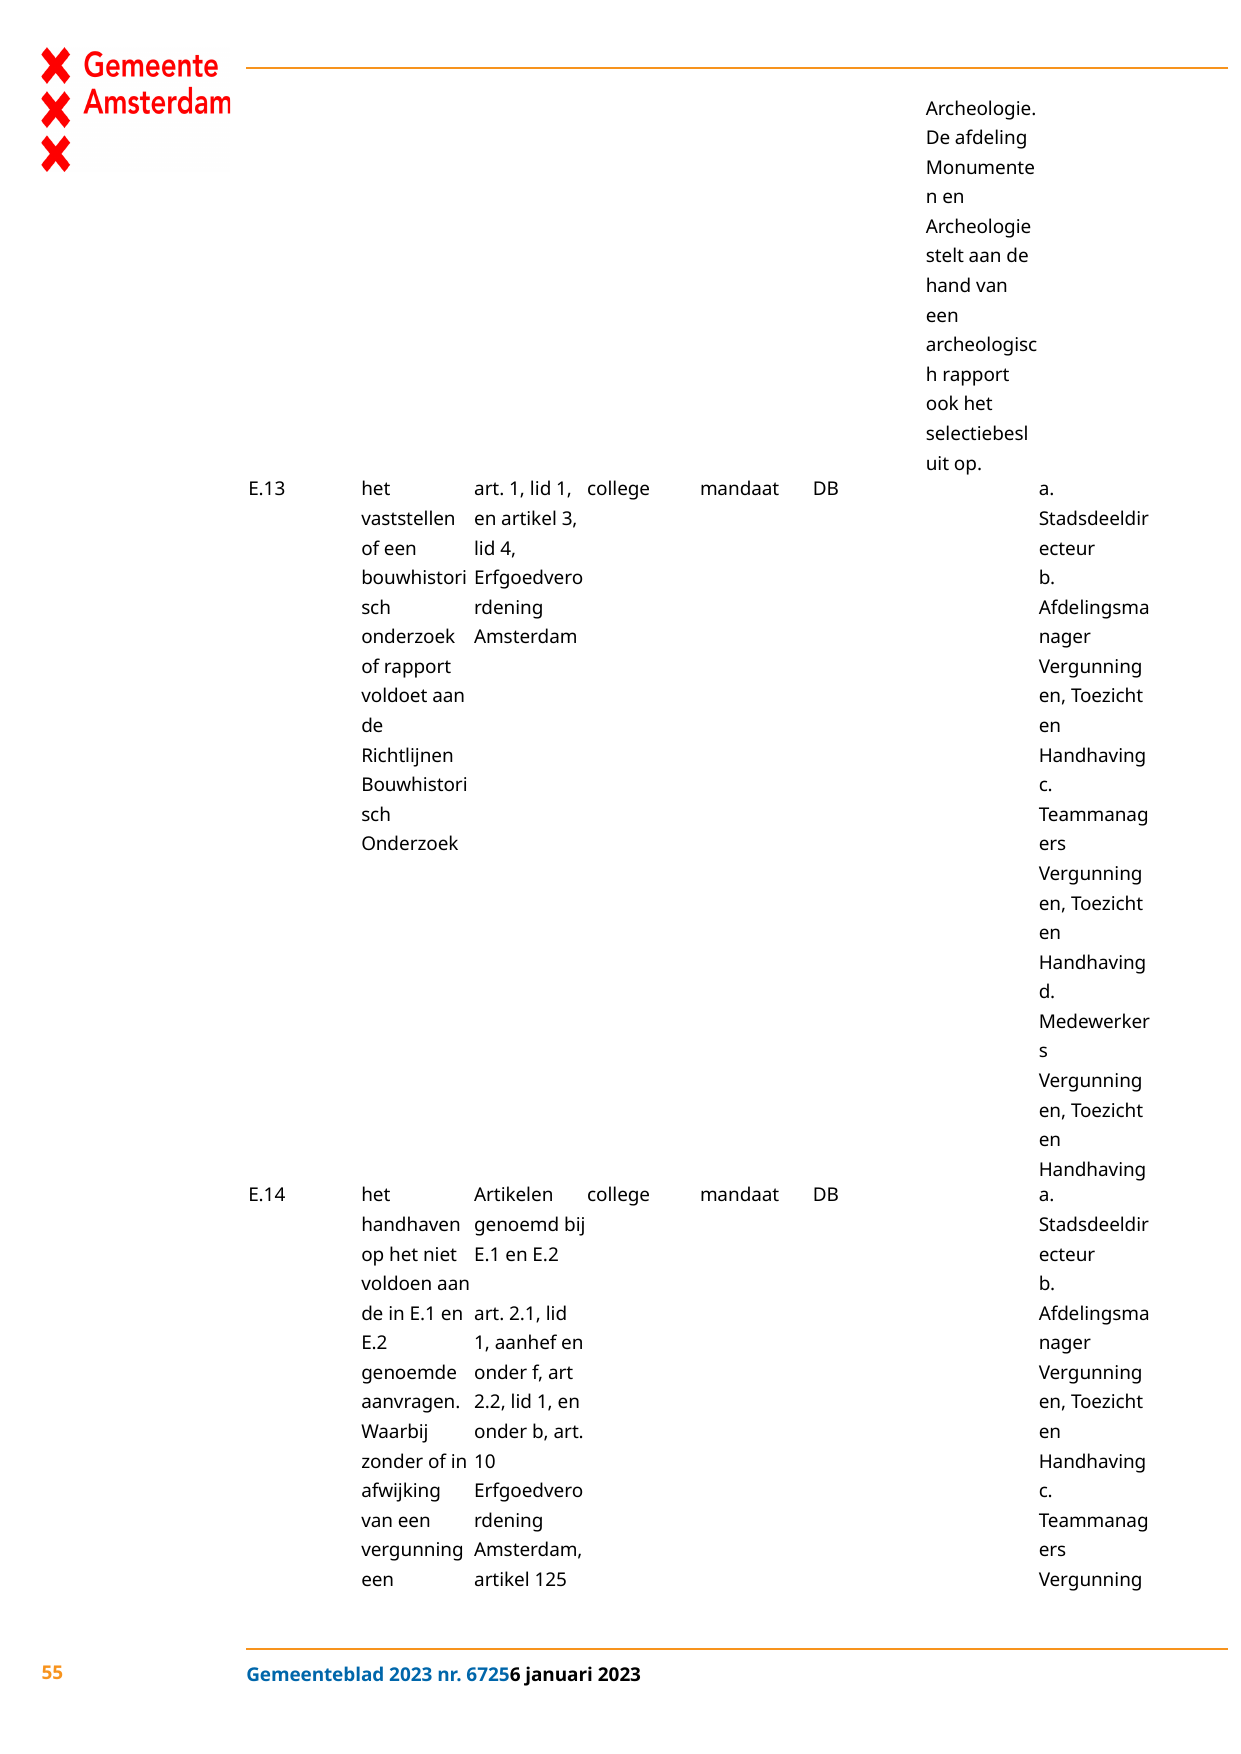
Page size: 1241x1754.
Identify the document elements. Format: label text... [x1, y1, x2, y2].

table_cell E.14 [248, 1182, 361, 1592]
table_cell [926, 476, 1038, 1182]
table_cell DB [813, 1182, 926, 1592]
table_cell a. Stadsdeeldirecteur b. Afdelingsmanager Vergunningen, Toezicht en Handhaving c. Teammanagers Vergunning [1039, 1182, 1152, 1592]
table_cell [361, 95, 474, 476]
table_cell college [587, 476, 700, 1182]
table_cell college [587, 1182, 700, 1592]
table_cell E.13 [248, 476, 361, 1182]
table_cell [248, 95, 361, 476]
table_cell [1039, 95, 1152, 476]
table_cell Artikelen genoemd bij E.1 en E.2 art. 2.1, lid 1, aanhef en onder f, art 2.2, lid 1, en onder b, art. 10 Erfgoedverordening Amsterdam, artikel 125 [474, 1182, 587, 1592]
table_cell mandaat [700, 1182, 813, 1592]
table_cell het handhaven op het niet voldoen aan de in E.1 en E.2 genoemde aanvragen. Waarbij zonder of in afwijking van een vergunning een [361, 1182, 474, 1592]
table_cell [474, 95, 587, 476]
table_cell [587, 95, 700, 476]
table_cell [813, 95, 926, 476]
table_cell mandaat [700, 476, 813, 1182]
table_cell het vaststellen of een bouwhistorisch onderzoek of rapport voldoet aan de Richtlijnen Bouwhistorisch Onderzoek [361, 476, 474, 1182]
table_cell art. 1, lid 1, en artikel 3, lid 4, Erfgoedverordening Amsterdam [474, 476, 587, 1182]
picture [41, 47, 231, 172]
table_cell [926, 1182, 1038, 1592]
table_cell Archeologie. De afdeling Monumenten en Archeologie stelt aan de hand van een archeologisch rapport ook het selectiebesluit op. [926, 95, 1038, 476]
table_cell [700, 95, 813, 476]
table_cell a. Stadsdeeldirecteur b. Afdelingsmanager Vergunningen, Toezicht en Handhaving c. Teammanagers Vergunningen, Toezicht en Handhaving d. Medewerkers Vergunningen, Toezicht en Handhaving [1039, 476, 1152, 1182]
table_cell DB [813, 476, 926, 1182]
